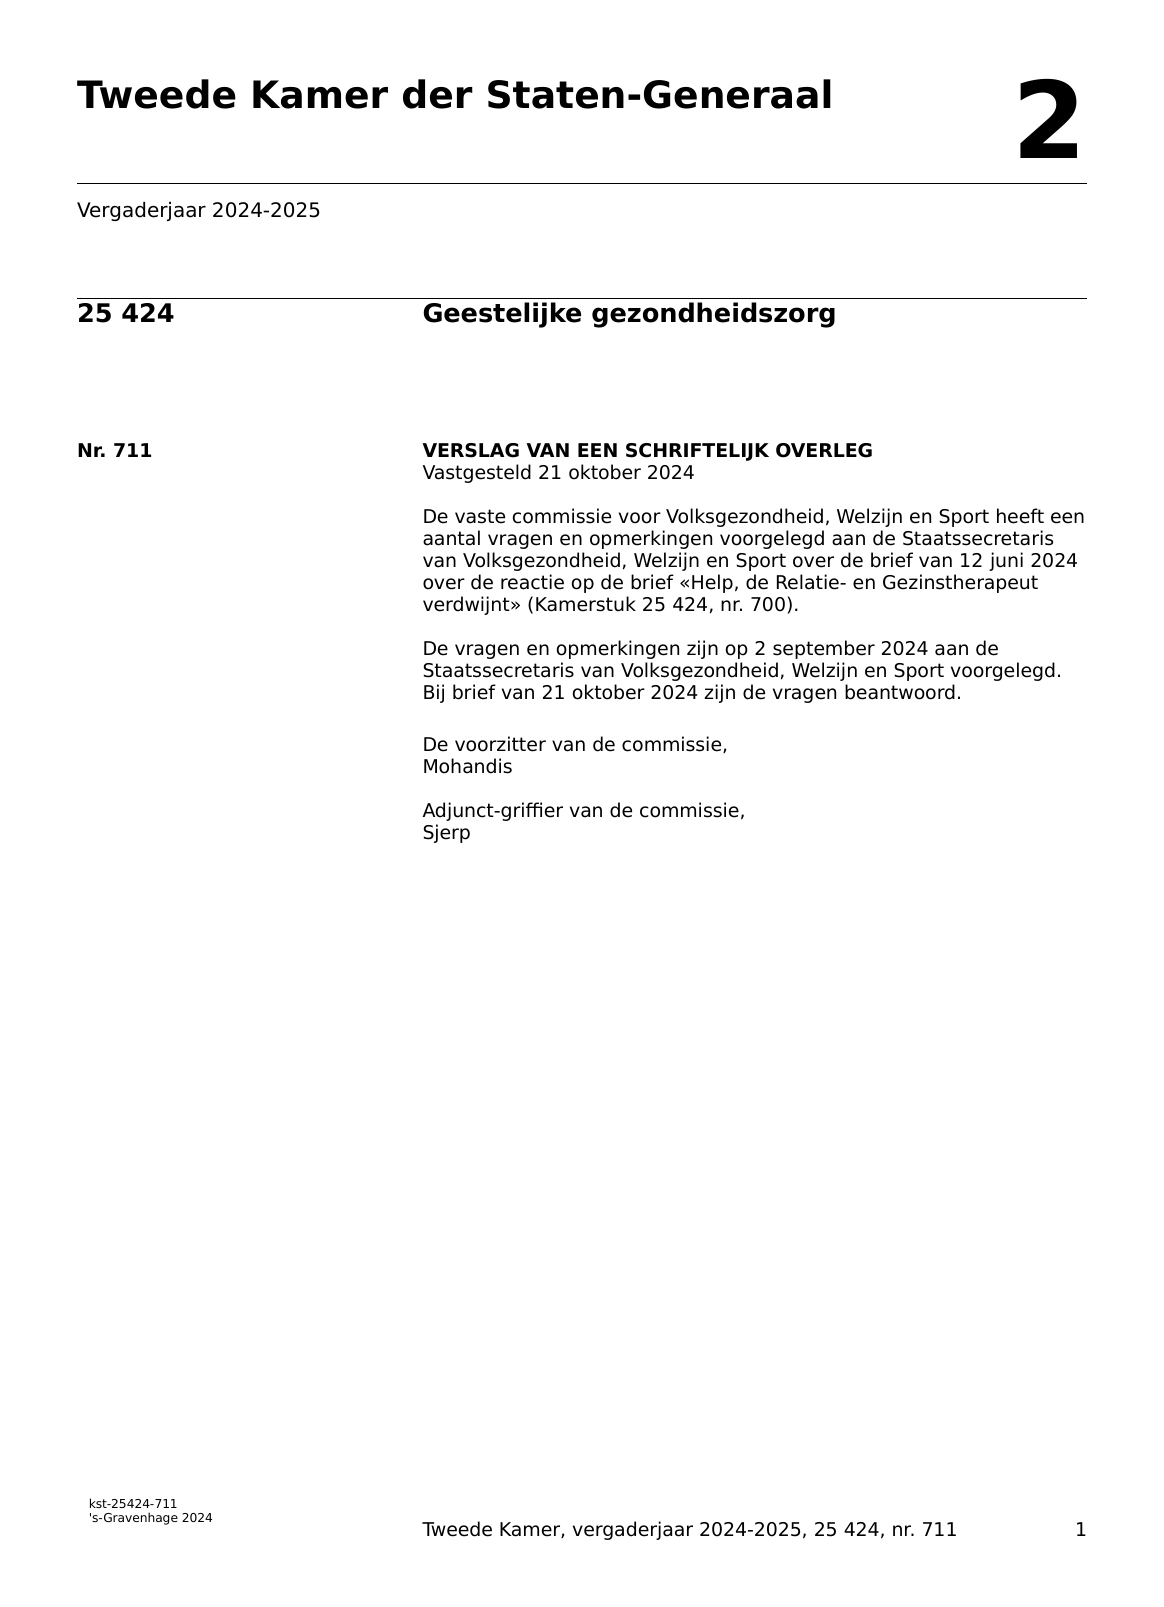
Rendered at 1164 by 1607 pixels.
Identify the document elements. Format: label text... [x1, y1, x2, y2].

table_cell Vergaderjaar 2024-2025 [77, 184, 1087, 298]
subtitle Nr. 711 VERSLAG VAN EEN SCHRIFTELIJK OVERLEG [77, 440, 1087, 462]
table_header Tweede Kamer der Staten-Generaal [77, 59, 886, 183]
text 's-Gravenhage 2024 [88, 1511, 323, 1525]
text De voorzitter van de commissie, Mohandis [422, 734, 1087, 778]
text Vastgesteld 21 oktober 2024 [422, 462, 1087, 484]
text De vaste commissie voor Volksgezondheid, Welzijn en Sport heeft een aantal vragen en opmerkingen voorgelegd aan de Staatssecretaris van Volksgezondheid, Welzijn en Sport over de brief van 12 juni 2024 over de reactie op de brief «Help, de Relatie- en Gezinstherapeut verdwijnt» (Kamerstuk 25 424, nr. 700). [422, 506, 1087, 616]
subtitle 25 424 Geestelijke gezondheidszorg [77, 299, 1087, 329]
text kst-25424-711 [88, 1497, 323, 1511]
table_header 2 [886, 59, 1087, 183]
text De vragen en opmerkingen zijn op 2 september 2024 aan de Staatssecretaris van Volksgezondheid, Welzijn en Sport voorgelegd. Bij brief van 21 oktober 2024 zijn de vragen beantwoord. [422, 638, 1087, 704]
text Adjunct-griffier van de commissie, Sjerp [422, 800, 1087, 844]
